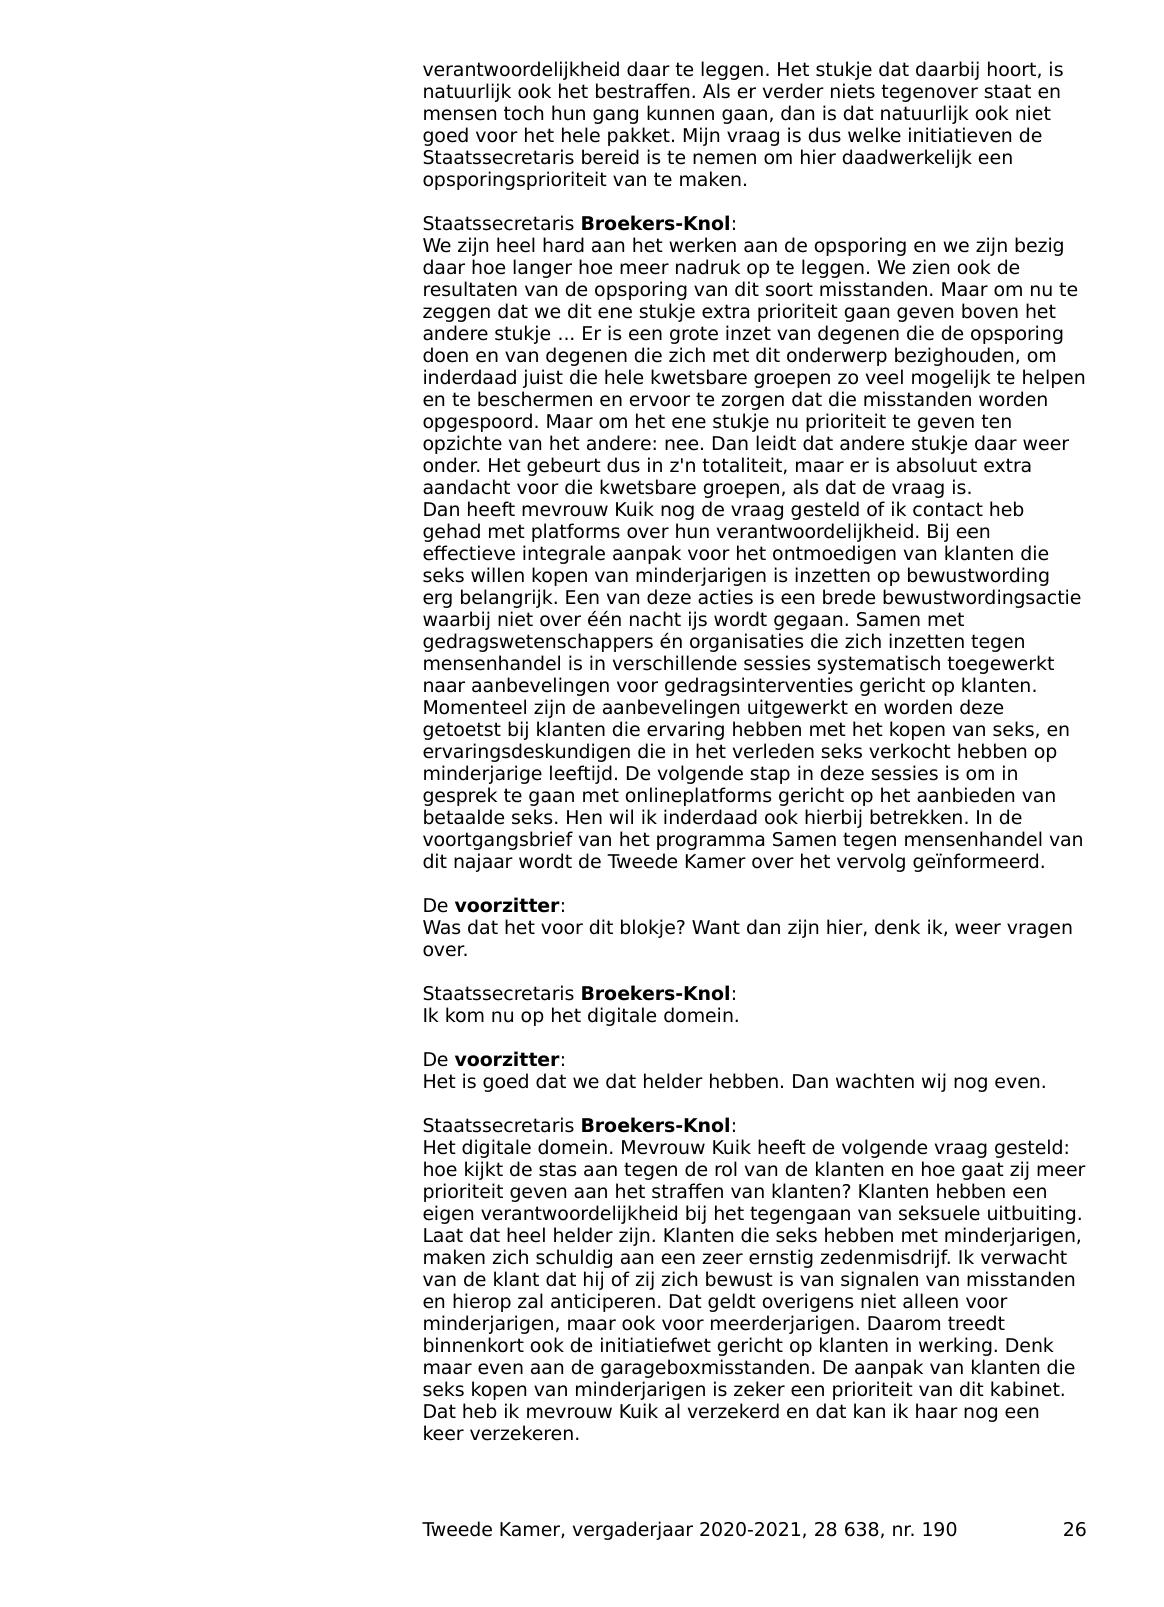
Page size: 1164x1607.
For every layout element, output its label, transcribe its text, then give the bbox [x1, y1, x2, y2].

text Het is goed dat we dat helder hebben. Dan wachten wij nog even. [422, 1071, 1087, 1093]
text Het digitale domein. Mevrouw Kuik heeft de volgende vraag gesteld: hoe kijkt de stas aan tegen de rol van de klanten en hoe gaat zij meer prioriteit geven aan het straffen van klanten? Klanten hebben een eigen verantwoordelijkheid bij het tegengaan van seksuele uitbuiting. Laat dat heel helder zijn. Klanten die seks hebben met minderjarigen, maken zich schuldig aan een zeer ernstig zedenmisdrijf. Ik verwacht van de klant dat hij of zij zich bewust is van signalen van misstanden en hierop zal anticiperen. Dat geldt overigens niet alleen voor minderjarigen, maar ook voor meerderjarigen. Daarom treedt binnenkort ook de initiatiefwet gericht op klanten in werking. Denk maar even aan de garageboxmisstanden. De aanpak van klanten die seks kopen van minderjarigen is zeker een prioriteit van dit kabinet. Dat heb ik mevrouw Kuik al verzekerd en dat kan ik haar nog een keer verzekeren. [422, 1137, 1087, 1445]
text Staatssecretaris Broekers-Knol: [422, 213, 1087, 235]
text De voorzitter: [422, 895, 1087, 917]
text Ik kom nu op het digitale domein. [422, 1005, 1087, 1027]
text Staatssecretaris Broekers-Knol: [422, 1115, 1087, 1137]
text We zijn heel hard aan het werken aan de opsporing en we zijn bezig daar hoe langer hoe meer nadruk op te leggen. We zien ook de resultaten van de opsporing van dit soort misstanden. Maar om nu te zeggen dat we dit ene stukje extra prioriteit gaan geven boven het andere stukje ... Er is een grote inzet van degenen die de opsporing doen en van degenen die zich met dit onderwerp bezighouden, om inderdaad juist die hele kwetsbare groepen zo veel mogelijk te helpen en te beschermen en ervoor te zorgen dat die misstanden worden opgespoord. Maar om het ene stukje nu prioriteit te geven ten opzichte van het andere: nee. Dan leidt dat andere stukje daar weer onder. Het gebeurt dus in z'n totaliteit, maar er is absoluut extra aandacht voor die kwetsbare groepen, als dat de vraag is. [422, 235, 1087, 499]
text Was dat het voor dit blokje? Want dan zijn hier, denk ik, weer vragen over. [422, 917, 1087, 961]
text Dan heeft mevrouw Kuik nog de vraag gesteld of ik contact heb gehad met platforms over hun verantwoordelijkheid. Bij een effectieve integrale aanpak voor het ontmoedigen van klanten die seks willen kopen van minderjarigen is inzetten op bewustwording erg belangrijk. Een van deze acties is een brede bewustwordingsactie waarbij niet over één nacht ijs wordt gegaan. Samen met gedragswetenschappers én organisaties die zich inzetten tegen mensenhandel is in verschillende sessies systematisch toegewerkt naar aanbevelingen voor gedragsinterventies gericht op klanten. Momenteel zijn de aanbevelingen uitgewerkt en worden deze getoetst bij klanten die ervaring hebben met het kopen van seks, en ervaringsdeskundigen die in het verleden seks verkocht hebben op minderjarige leeftijd. De volgende stap in deze sessies is om in gesprek te gaan met onlineplatforms gericht op het aanbieden van betaalde seks. Hen wil ik inderdaad ook hierbij betrekken. In de voortgangsbrief van het programma Samen tegen mensenhandel van dit najaar wordt de Tweede Kamer over het vervolg geïnformeerd. [422, 499, 1087, 872]
text Staatssecretaris Broekers-Knol: [422, 983, 1087, 1005]
text De voorzitter: [422, 1049, 1087, 1071]
text verantwoordelijkheid daar te leggen. Het stukje dat daarbij hoort, is natuurlijk ook het bestraffen. Als er verder niets tegenover staat en mensen toch hun gang kunnen gaan, dan is dat natuurlijk ook niet goed voor het hele pakket. Mijn vraag is dus welke initiatieven de Staatssecretaris bereid is te nemen om hier daadwerkelijk een opsporingsprioriteit van te maken. [422, 59, 1087, 191]
